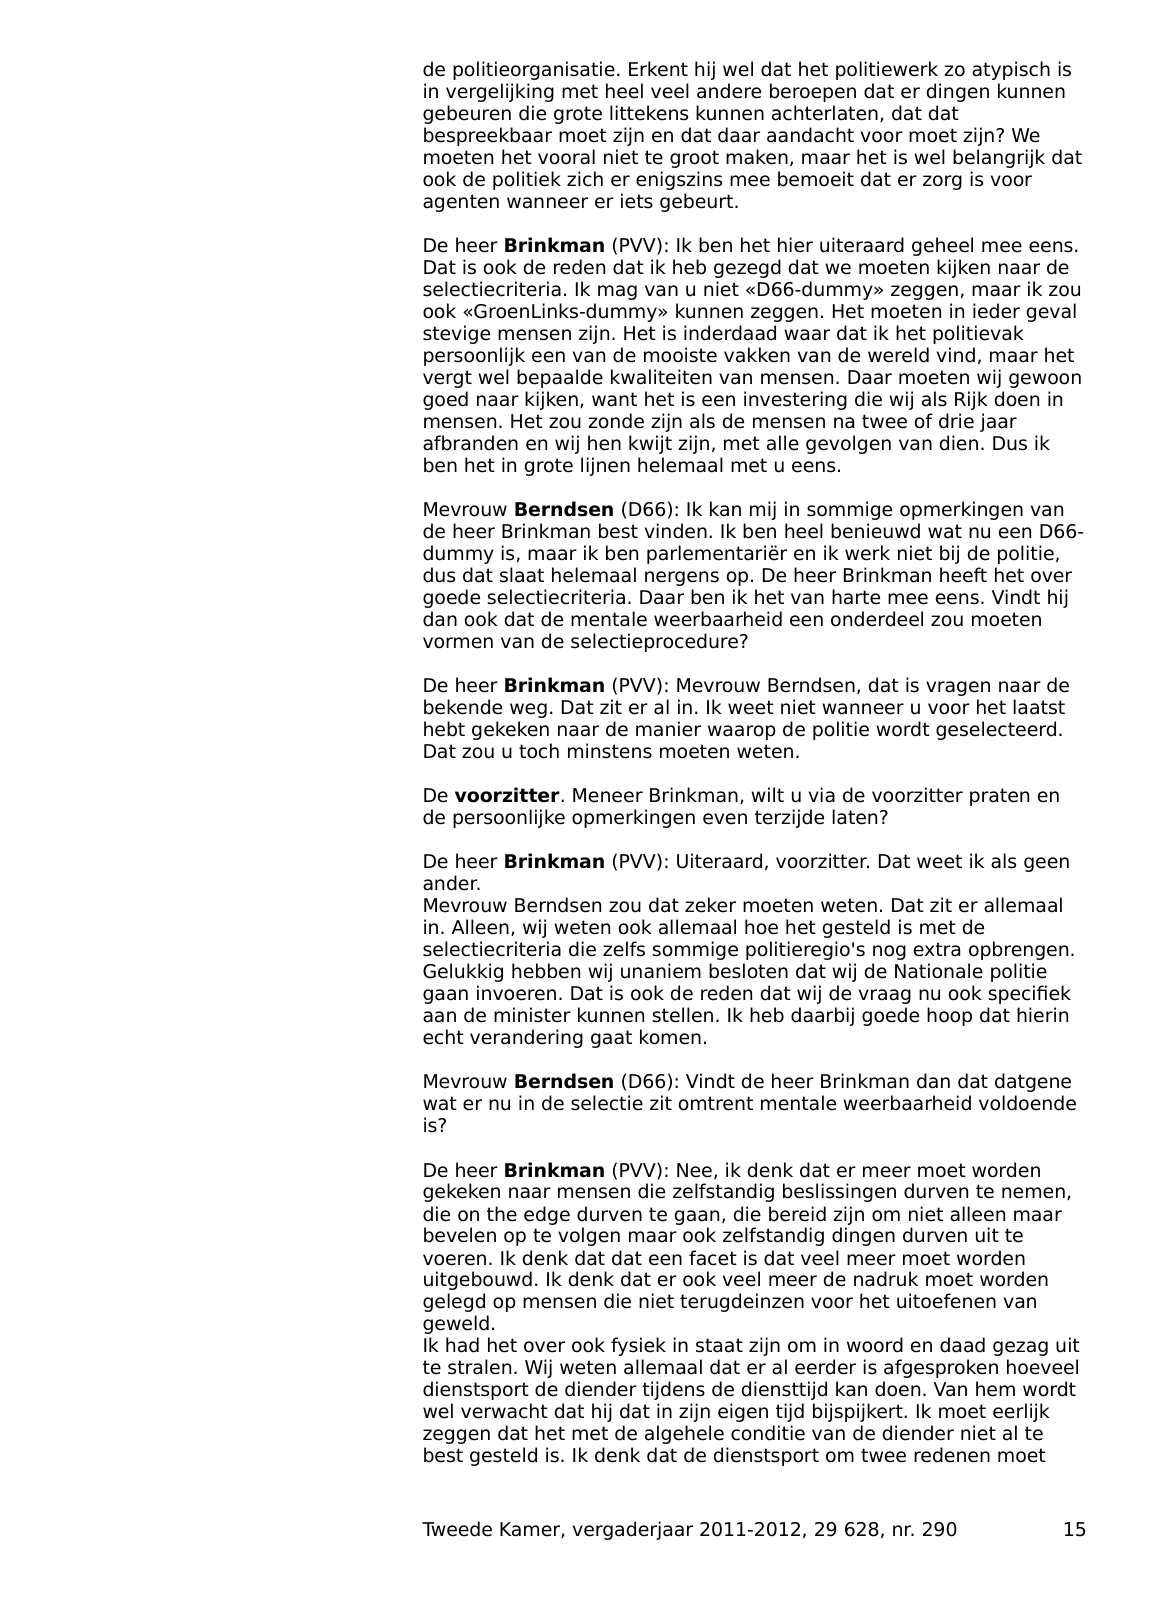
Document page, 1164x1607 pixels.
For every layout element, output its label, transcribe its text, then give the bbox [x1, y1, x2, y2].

text De heer Brinkman (PVV): Mevrouw Berndsen, dat is vragen naar de bekende weg. Dat zit er al in. Ik weet niet wanneer u voor het laatst hebt gekeken naar de manier waarop de politie wordt geselecteerd. Dat zou u toch minstens moeten weten. [422, 675, 1087, 763]
text Mevrouw Berndsen zou dat zeker moeten weten. Dat zit er allemaal in. Alleen, wij weten ook allemaal hoe het gesteld is met de selectiecriteria die zelfs sommige politieregio's nog extra opbrengen. Gelukkig hebben wij unaniem besloten dat wij de Nationale politie gaan invoeren. Dat is ook de reden dat wij de vraag nu ook specifiek aan de minister kunnen stellen. Ik heb daarbij goede hoop dat hierin echt verandering gaat komen. [422, 895, 1087, 1049]
text De voorzitter. Meneer Brinkman, wilt u via de voorzitter praten en de persoonlijke opmerkingen even terzijde laten? [422, 785, 1087, 829]
text Mevrouw Berndsen (D66): Ik kan mij in sommige opmerkingen van de heer Brinkman best vinden. Ik ben heel benieuwd wat nu een D66-dummy is, maar ik ben parlementariër en ik werk niet bij de politie, dus dat slaat helemaal nergens op. De heer Brinkman heeft het over goede selectiecriteria. Daar ben ik het van harte mee eens. Vindt hij dan ook dat de mentale weerbaarheid een onderdeel zou moeten vormen van de selectieprocedure? [422, 499, 1087, 653]
text De heer Brinkman (PVV): Nee, ik denk dat er meer moet worden gekeken naar mensen die zelfstandig beslissingen durven te nemen, die on the edge durven te gaan, die bereid zijn om niet alleen maar bevelen op te volgen maar ook zelfstandig dingen durven uit te voeren. Ik denk dat dat een facet is dat veel meer moet worden uitgebouwd. Ik denk dat er ook veel meer de nadruk moet worden gelegd op mensen die niet terugdeinzen voor het uitoefenen van geweld. [422, 1159, 1087, 1335]
text Ik had het over ook fysiek in staat zijn om in woord en daad gezag uit te stralen. Wij weten allemaal dat er al eerder is afgesproken hoeveel dienstsport de diender tijdens de diensttijd kan doen. Van hem wordt wel verwacht dat hij dat in zijn eigen tijd bijspijkert. Ik moet eerlijk zeggen dat het met de algehele conditie van de diender niet al te best gesteld is. Ik denk dat de dienstsport om twee redenen moet [422, 1335, 1087, 1467]
text De heer Brinkman (PVV): Ik ben het hier uiteraard geheel mee eens. Dat is ook de reden dat ik heb gezegd dat we moeten kijken naar de selectiecriteria. Ik mag van u niet «D66-dummy» zeggen, maar ik zou ook «GroenLinks-dummy» kunnen zeggen. Het moeten in ieder geval stevige mensen zijn. Het is inderdaad waar dat ik het politievak persoonlijk een van de mooiste vakken van de wereld vind, maar het vergt wel bepaalde kwaliteiten van mensen. Daar moeten wij gewoon goed naar kijken, want het is een investering die wij als Rijk doen in mensen. Het zou zonde zijn als de mensen na twee of drie jaar afbranden en wij hen kwijt zijn, met alle gevolgen van dien. Dus ik ben het in grote lijnen helemaal met u eens. [422, 235, 1087, 477]
text Mevrouw Berndsen (D66): Vindt de heer Brinkman dan dat datgene wat er nu in de selectie zit omtrent mentale weerbaarheid voldoende is? [422, 1071, 1087, 1137]
text de politieorganisatie. Erkent hij wel dat het politiewerk zo atypisch is in vergelijking met heel veel andere beroepen dat er dingen kunnen gebeuren die grote littekens kunnen achterlaten, dat dat bespreekbaar moet zijn en dat daar aandacht voor moet zijn? We moeten het vooral niet te groot maken, maar het is wel belangrijk dat ook de politiek zich er enigszins mee bemoeit dat er zorg is voor agenten wanneer er iets gebeurt. [422, 59, 1087, 213]
text De heer Brinkman (PVV): Uiteraard, voorzitter. Dat weet ik als geen ander. [422, 851, 1087, 895]
